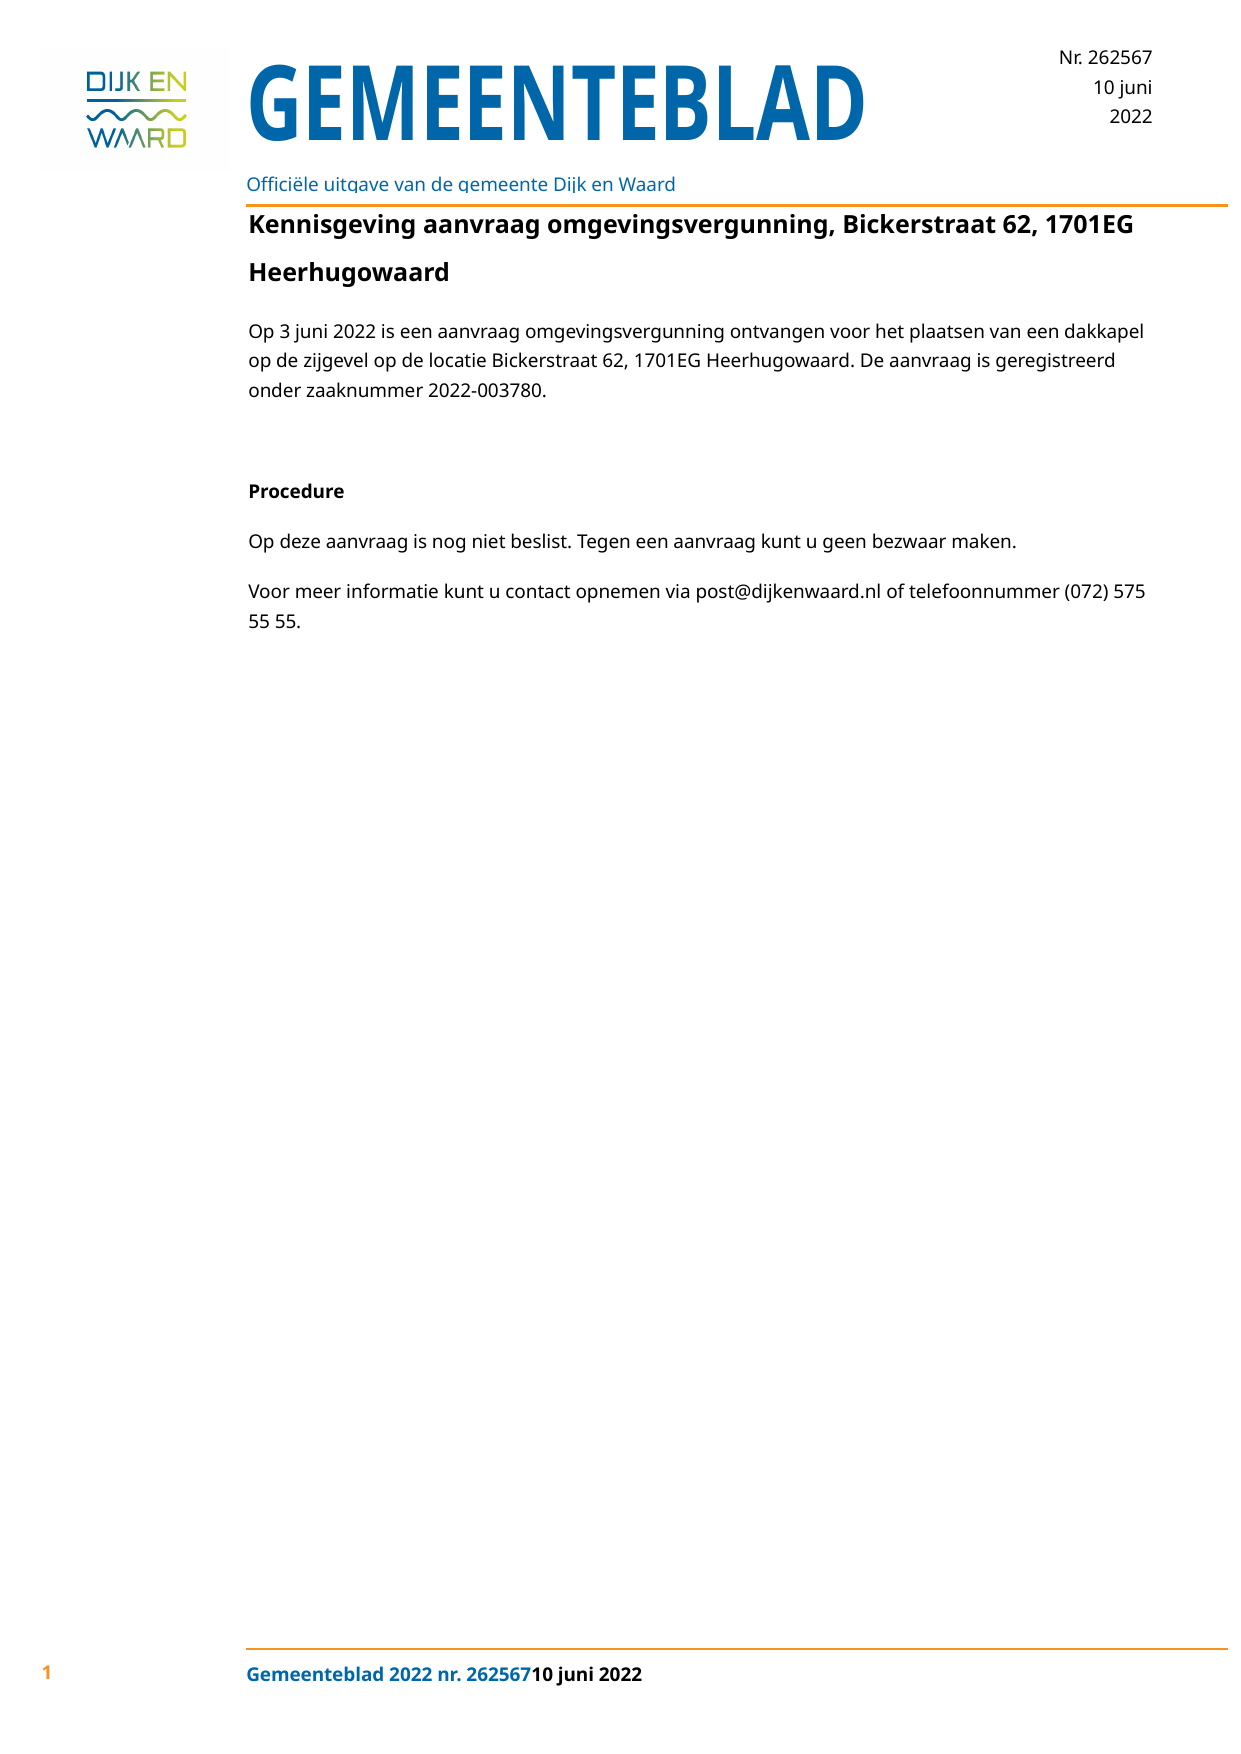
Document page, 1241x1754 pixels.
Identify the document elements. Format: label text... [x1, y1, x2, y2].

text Op 3 juni 2022 is een aanvraag omgevingsvergunning ontvangen voor het plaatsen van een dakkapel op de zijgevel op de locatie Bickerstraat 62, 1701EG Heerhugowaard. De aanvraag is geregistreerd onder zaaknummer 2022-003780. [248, 318, 1152, 403]
text Kennisgeving aanvraag omgevingsvergunning, Bickerstraat 62, 1701EG Heerhugowaard [248, 207, 1152, 288]
picture [41, 47, 231, 172]
text Op deze aanvraag is nog niet beslist. Tegen een aanvraag kunt u geen bezwaar maken. [248, 528, 1152, 554]
text Voor meer informatie kunt u contact opnemen via post@dijkenwaard.nl of telefoonnummer (072) 575 55 55. [248, 579, 1152, 634]
text Procedure [248, 478, 1152, 504]
